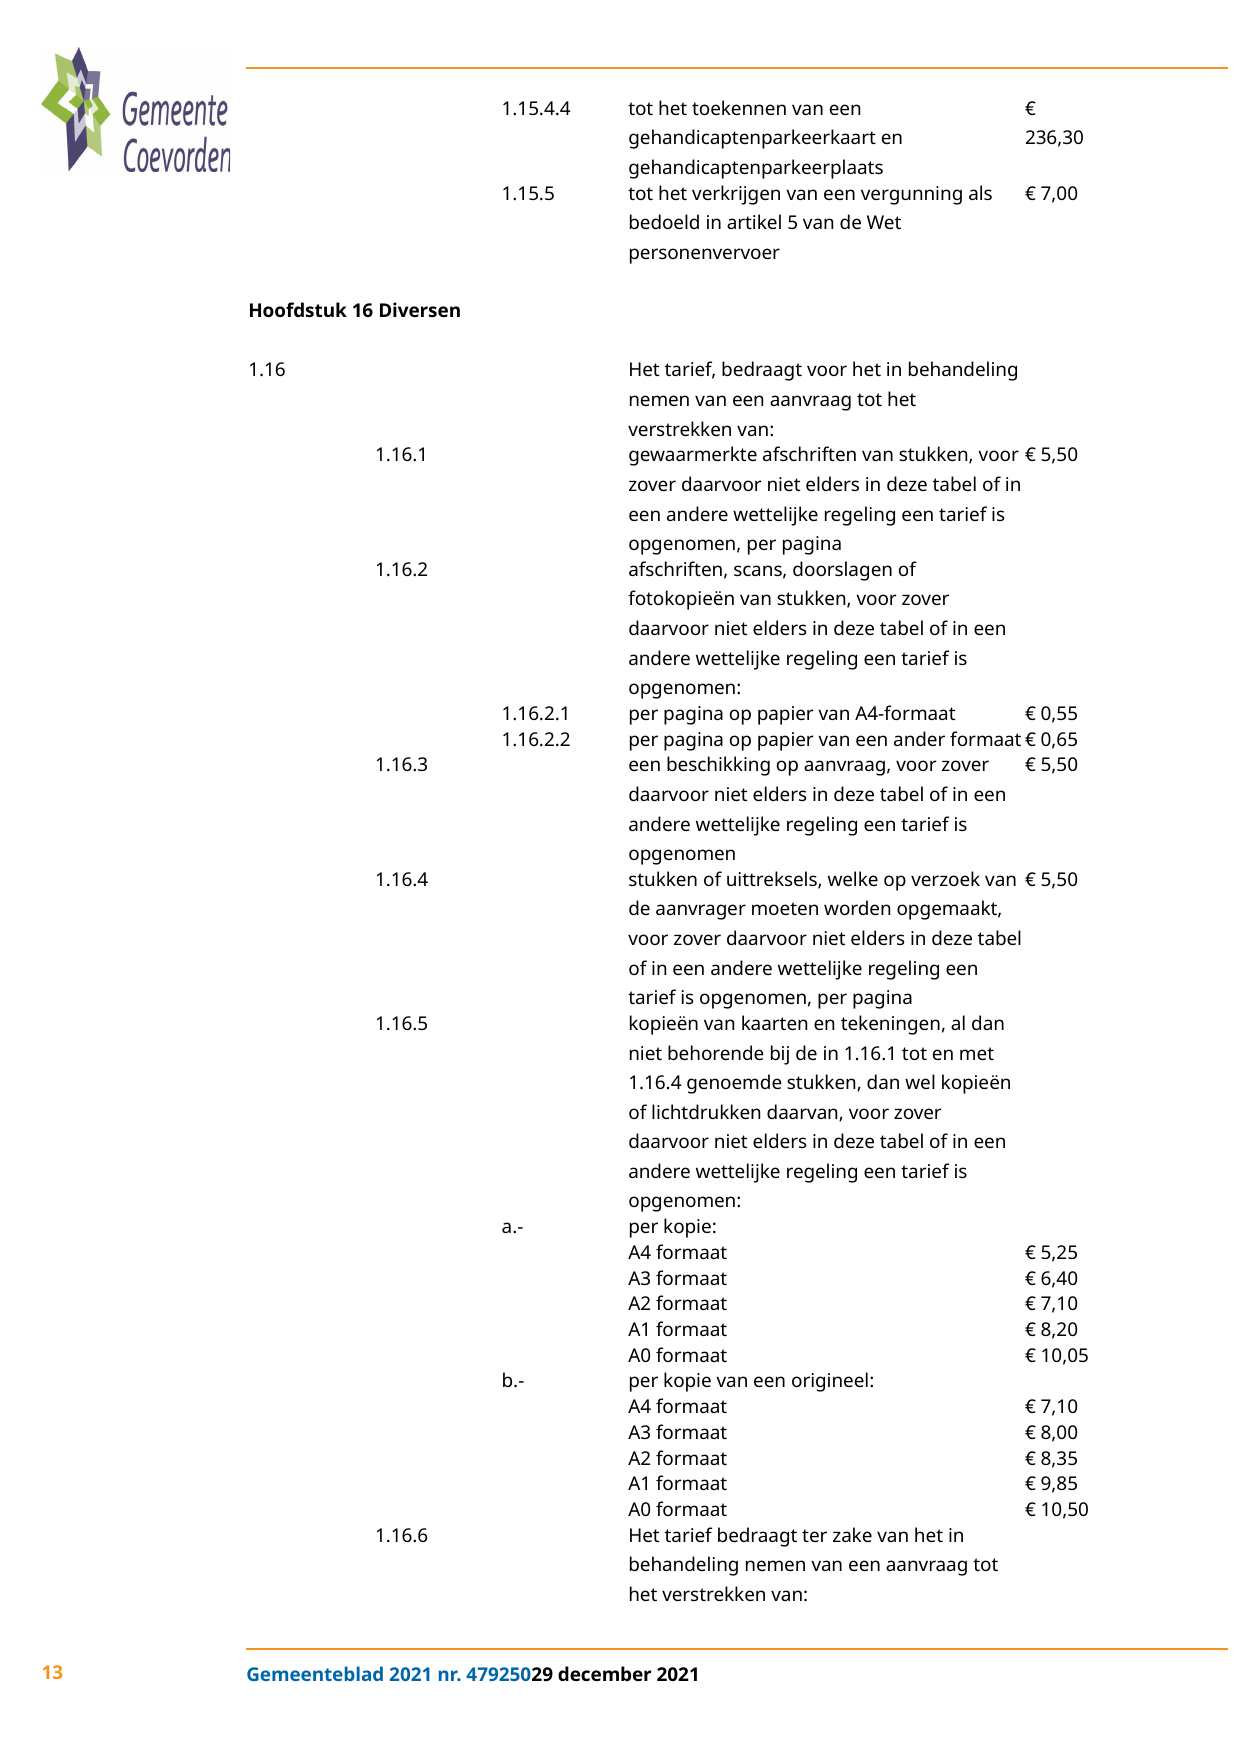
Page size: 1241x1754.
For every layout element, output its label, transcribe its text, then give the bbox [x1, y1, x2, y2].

table_cell € 7,10 [1025, 1394, 1152, 1419]
table_cell € 5,50 [1025, 442, 1152, 556]
table_cell € 6,40 [1025, 1265, 1152, 1291]
table_cell [501, 866, 628, 1010]
table_cell [248, 442, 375, 556]
table_cell [248, 1213, 375, 1239]
table_cell [248, 1394, 375, 1419]
table_cell [375, 1471, 501, 1496]
table_cell 1.15.5 [501, 180, 628, 264]
table_cell 1.16.4 [375, 866, 501, 1010]
table_header Het tarief, bedraagt voor het in behandeling nemen van een aanvraag tot het verstrekken van: [628, 357, 1025, 442]
table_cell € 8,20 [1025, 1316, 1152, 1342]
table_cell [248, 1496, 375, 1522]
table_cell [501, 752, 628, 866]
table_cell 1.16.2 [375, 556, 501, 700]
table_cell per kopie: [628, 1213, 1025, 1239]
table_cell [248, 556, 375, 700]
table_cell A2 formaat [628, 1445, 1025, 1471]
table_cell 1.16.1 [375, 442, 501, 556]
table_cell [248, 1368, 375, 1393]
table_cell kopieën van kaarten en tekeningen, al dan niet behorende bij de in 1.16.1 tot en met 1.16.4 genoemde stukken, dan wel kopieën of lichtdrukken daarvan, voor zover daarvoor niet elders in deze tabel of in een andere wettelijke regeling een tarief is opgenomen: [628, 1010, 1025, 1213]
table_cell afschriften, scans, doorslagen of fotokopieën van stukken, voor zover daarvoor niet elders in deze tabel of in een andere wettelijke regeling een tarief is opgenomen: [628, 556, 1025, 700]
table_cell 1.16.2.1 [501, 700, 628, 726]
picture [41, 47, 231, 172]
table_cell € 8,35 [1025, 1445, 1152, 1471]
table_cell € 7,00 [1025, 180, 1152, 264]
table_cell Het tarief bedraagt ter zake van het in behandeling nemen van een aanvraag tot het verstrekken van: [628, 1522, 1025, 1607]
table_cell [501, 442, 628, 556]
table_cell stukken of uittreksels, welke op verzoek van de aanvrager moeten worden opgemaakt, voor zover daarvoor niet elders in deze tabel of in een andere wettelijke regeling een tarief is opgenomen, per pagina [628, 866, 1025, 1010]
table_header [501, 357, 628, 442]
table_cell [501, 1419, 628, 1445]
table_cell [375, 1394, 501, 1419]
table_cell b.- [501, 1368, 628, 1393]
table_cell A1 formaat [628, 1471, 1025, 1496]
table_cell [248, 1291, 375, 1316]
table_cell € 8,00 [1025, 1419, 1152, 1445]
table_cell € 236,30 [1025, 95, 1152, 180]
table_cell A3 formaat [628, 1419, 1025, 1445]
table_cell 1.16.3 [375, 752, 501, 866]
table_cell [248, 180, 375, 264]
table_cell [375, 1342, 501, 1368]
table_cell € 10,05 [1025, 1342, 1152, 1368]
table_cell tot het toekennen van een gehandicaptenparkeerkaart en gehandicaptenparkeerplaats [628, 95, 1025, 180]
table_cell [1025, 556, 1152, 700]
table_cell € 0,55 [1025, 700, 1152, 726]
table_cell [501, 1471, 628, 1496]
table_cell A4 formaat [628, 1394, 1025, 1419]
table_cell [501, 1010, 628, 1213]
table_cell [1025, 1010, 1152, 1213]
table_cell 1.16.2.2 [501, 726, 628, 752]
table_cell A0 formaat [628, 1342, 1025, 1368]
table_cell [248, 95, 375, 180]
table_cell [375, 700, 501, 726]
table_cell [501, 1342, 628, 1368]
table_cell tot het verkrijgen van een vergunning als bedoeld in artikel 5 van de Wet personenvervoer [628, 180, 1025, 264]
table_cell [501, 1445, 628, 1471]
table_cell [375, 1265, 501, 1291]
table_cell [248, 1419, 375, 1445]
table_cell € 7,10 [1025, 1291, 1152, 1316]
table_cell [501, 1265, 628, 1291]
table_cell € 5,50 [1025, 866, 1152, 1010]
table_cell [375, 1239, 501, 1265]
table_cell 1.15.4.4 [501, 95, 628, 180]
table_cell [248, 1265, 375, 1291]
table_cell A2 formaat [628, 1291, 1025, 1316]
table_cell [248, 700, 375, 726]
table_cell [375, 1496, 501, 1522]
text Hoofdstuk 16 Diversen [248, 297, 1152, 323]
table_cell [375, 1419, 501, 1445]
table_cell € 10,50 [1025, 1496, 1152, 1522]
table_cell [248, 752, 375, 866]
table_cell [501, 1239, 628, 1265]
table_cell A3 formaat [628, 1265, 1025, 1291]
table_cell € 0,65 [1025, 726, 1152, 752]
table_cell [1025, 1522, 1152, 1607]
table_cell [248, 1316, 375, 1342]
table_cell [375, 1213, 501, 1239]
table_cell [501, 1291, 628, 1316]
table_cell gewaarmerkte afschriften van stukken, voor zover daarvoor niet elders in deze tabel of in een andere wettelijke regeling een tarief is opgenomen, per pagina [628, 442, 1025, 556]
table_cell [1025, 1368, 1152, 1393]
table_cell [248, 726, 375, 752]
table_cell per pagina op papier van een ander formaat [628, 726, 1025, 752]
table_cell 1.16.6 [375, 1522, 501, 1607]
table_cell [375, 180, 501, 264]
table_cell [1025, 1213, 1152, 1239]
table_cell [248, 1239, 375, 1265]
table_header [375, 357, 501, 442]
table_cell [501, 1316, 628, 1342]
table_header [1025, 357, 1152, 442]
table_cell € 5,50 [1025, 752, 1152, 866]
table_cell a.- [501, 1213, 628, 1239]
table_cell [501, 1394, 628, 1419]
table_cell [501, 1522, 628, 1607]
table_cell A1 formaat [628, 1316, 1025, 1342]
table_cell [375, 1368, 501, 1393]
table_cell € 9,85 [1025, 1471, 1152, 1496]
table_cell € 5,25 [1025, 1239, 1152, 1265]
table_cell [375, 95, 501, 180]
table_cell [375, 1445, 501, 1471]
table_cell 1.16.5 [375, 1010, 501, 1213]
table_cell per kopie van een origineel: [628, 1368, 1025, 1393]
table_cell [248, 1445, 375, 1471]
table_header 1.16 [248, 357, 375, 442]
table_cell [501, 1496, 628, 1522]
table_cell A4 formaat [628, 1239, 1025, 1265]
table_cell [375, 1291, 501, 1316]
table_cell [248, 1522, 375, 1607]
table_cell een beschikking op aanvraag, voor zover daarvoor niet elders in deze tabel of in een andere wettelijke regeling een tarief is opgenomen [628, 752, 1025, 866]
table_cell [501, 556, 628, 700]
table_cell [248, 1010, 375, 1213]
table_cell [375, 1316, 501, 1342]
table_cell [248, 866, 375, 1010]
table_cell [248, 1471, 375, 1496]
table_cell [375, 726, 501, 752]
table_cell A0 formaat [628, 1496, 1025, 1522]
table_cell per pagina op papier van A4-formaat [628, 700, 1025, 726]
table_cell [248, 1342, 375, 1368]
